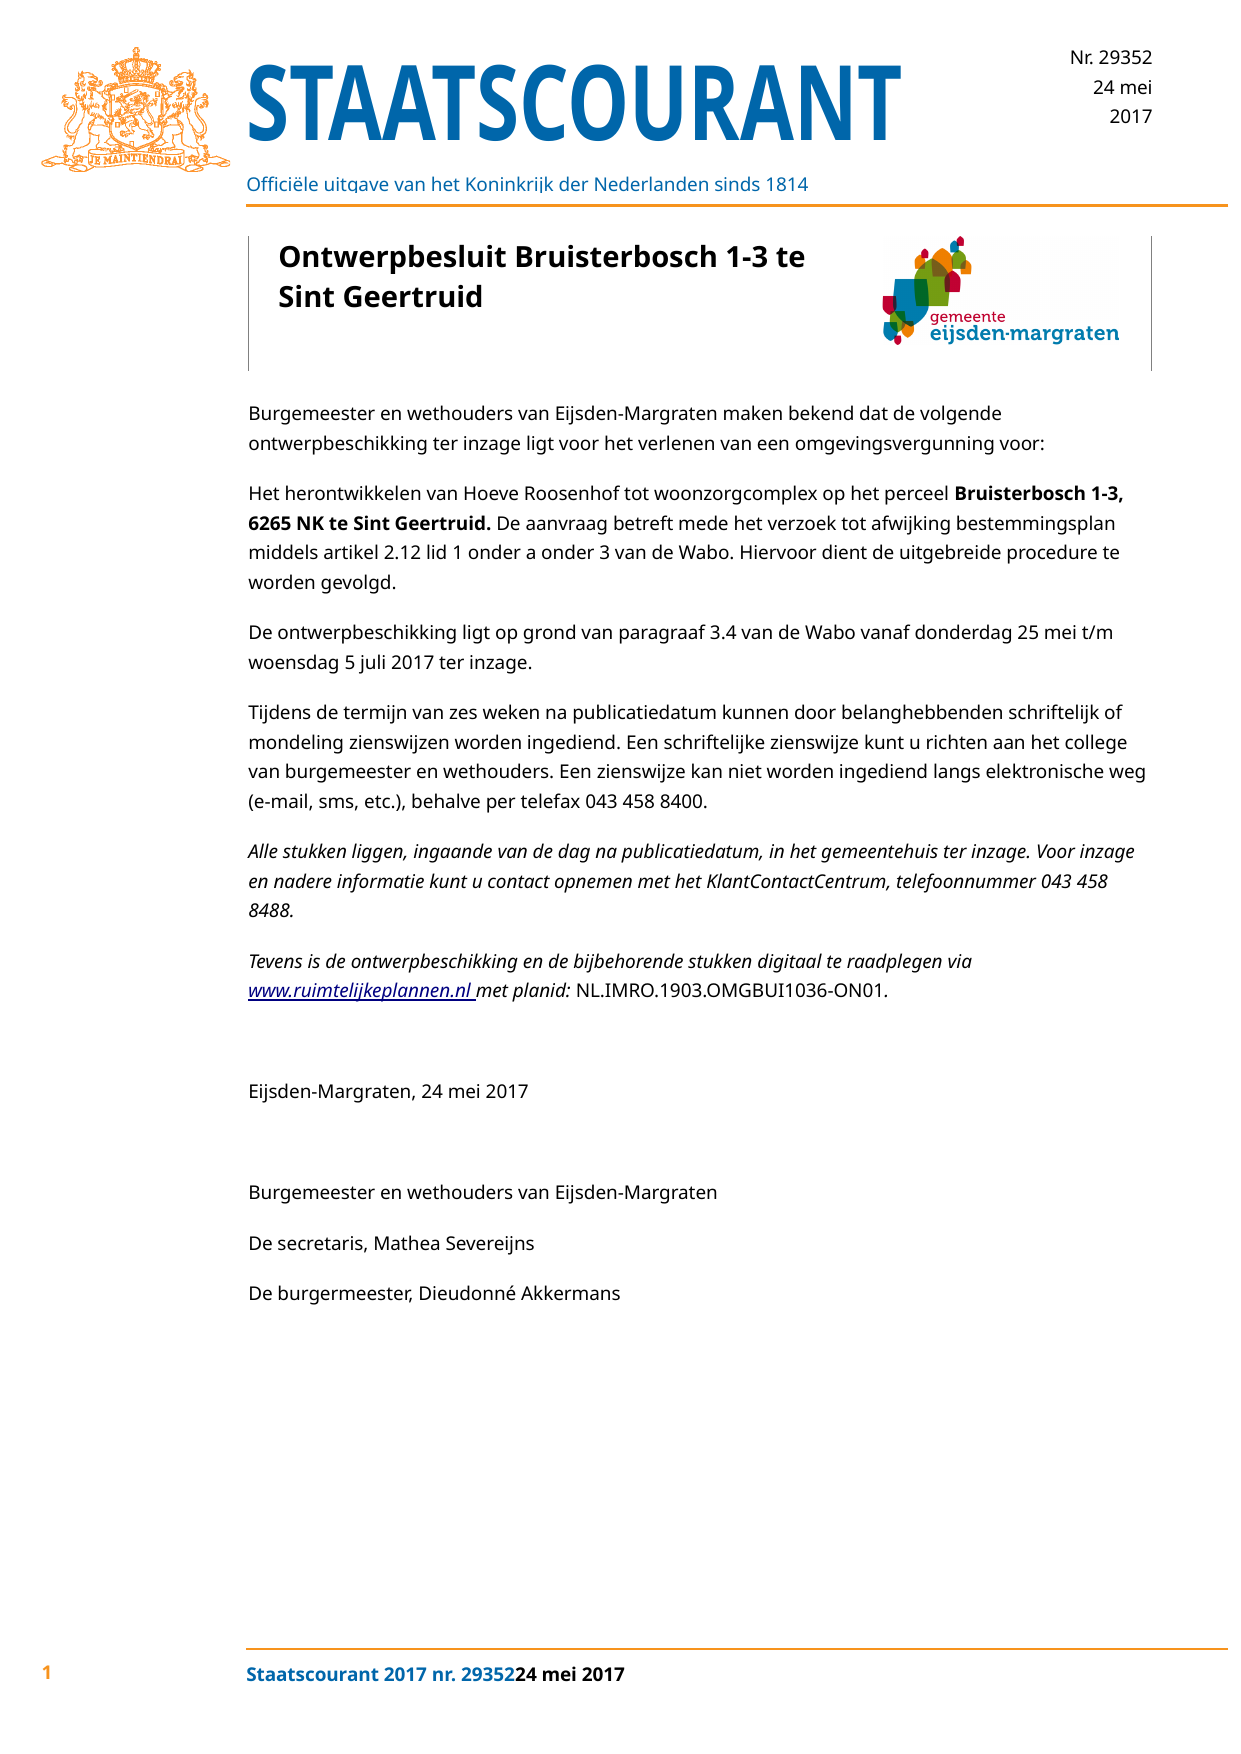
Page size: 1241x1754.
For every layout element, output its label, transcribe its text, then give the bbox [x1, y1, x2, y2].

text De ontwerpbeschikking ligt op grond van paragraaf 3.4 van de Wabo vanaf donderdag 25 mei t/m woensdag 5 juli 2017 ter inzage. [248, 619, 1152, 674]
table_header [850, 236, 1151, 371]
picture [41, 47, 231, 172]
text Eijsden-Margraten, 24 mei 2017 [248, 1078, 1152, 1104]
text De secretaris, Mathea Severeijns [248, 1230, 1152, 1255]
text Burgemeester en wethouders van Eijsden-Margraten [248, 1179, 1152, 1205]
text Alle stukken liggen, ingaande van de dag na publicatiedatum, in het gemeentehuis ter inzage. Voor inzage en nadere informatie kunt u contact opnemen met het KlantContactCentrum, telefoonnummer 043 458 8488. [248, 838, 1152, 923]
text Tevens is de ontwerpbeschikking en de bijbehorende stukken digitaal te raadplegen via www.ruimtelijkeplannen.nl met planid: NL.IMRO.1903.OMGBUI1036-ON01. [248, 948, 1152, 1003]
text De burgermeester, Dieudonné Akkermans [248, 1280, 1152, 1306]
text Tijdens de termijn van zes weken na publicatiedatum kunnen door belanghebbenden schriftelijk of mondeling zienswijzen worden ingediend. Een schriftelijke zienswijze kunt u richten aan het college van burgemeester en wethouders. Een zienswijze kan niet worden ingediend langs elektronische weg (e-mail, sms, etc.), behalve per telefax 043 458 8400. [248, 699, 1152, 814]
table_header Ontwerpbesluit Bruisterbosch 1-3 te Sint Geertruid [249, 236, 850, 371]
text Burgemeester en wethouders van Eijsden-Margraten maken bekend dat de volgende ontwerpbeschikking ter inzage ligt voor het verlenen van een omgevingsvergunning voor: [248, 400, 1152, 455]
text Het herontwikkelen van Hoeve Roosenhof tot woonzorgcomplex op het perceel Bruisterbosch 1-3, 6265 NK te Sint Geertruid. De aanvraag betreft mede het verzoek tot afwijking bestemmingsplan middels artikel 2.12 lid 1 onder a onder 3 van de Wabo. Hiervoor dient de uitgebreide procedure te worden gevolgd. [248, 480, 1152, 594]
picture [882, 236, 1119, 345]
